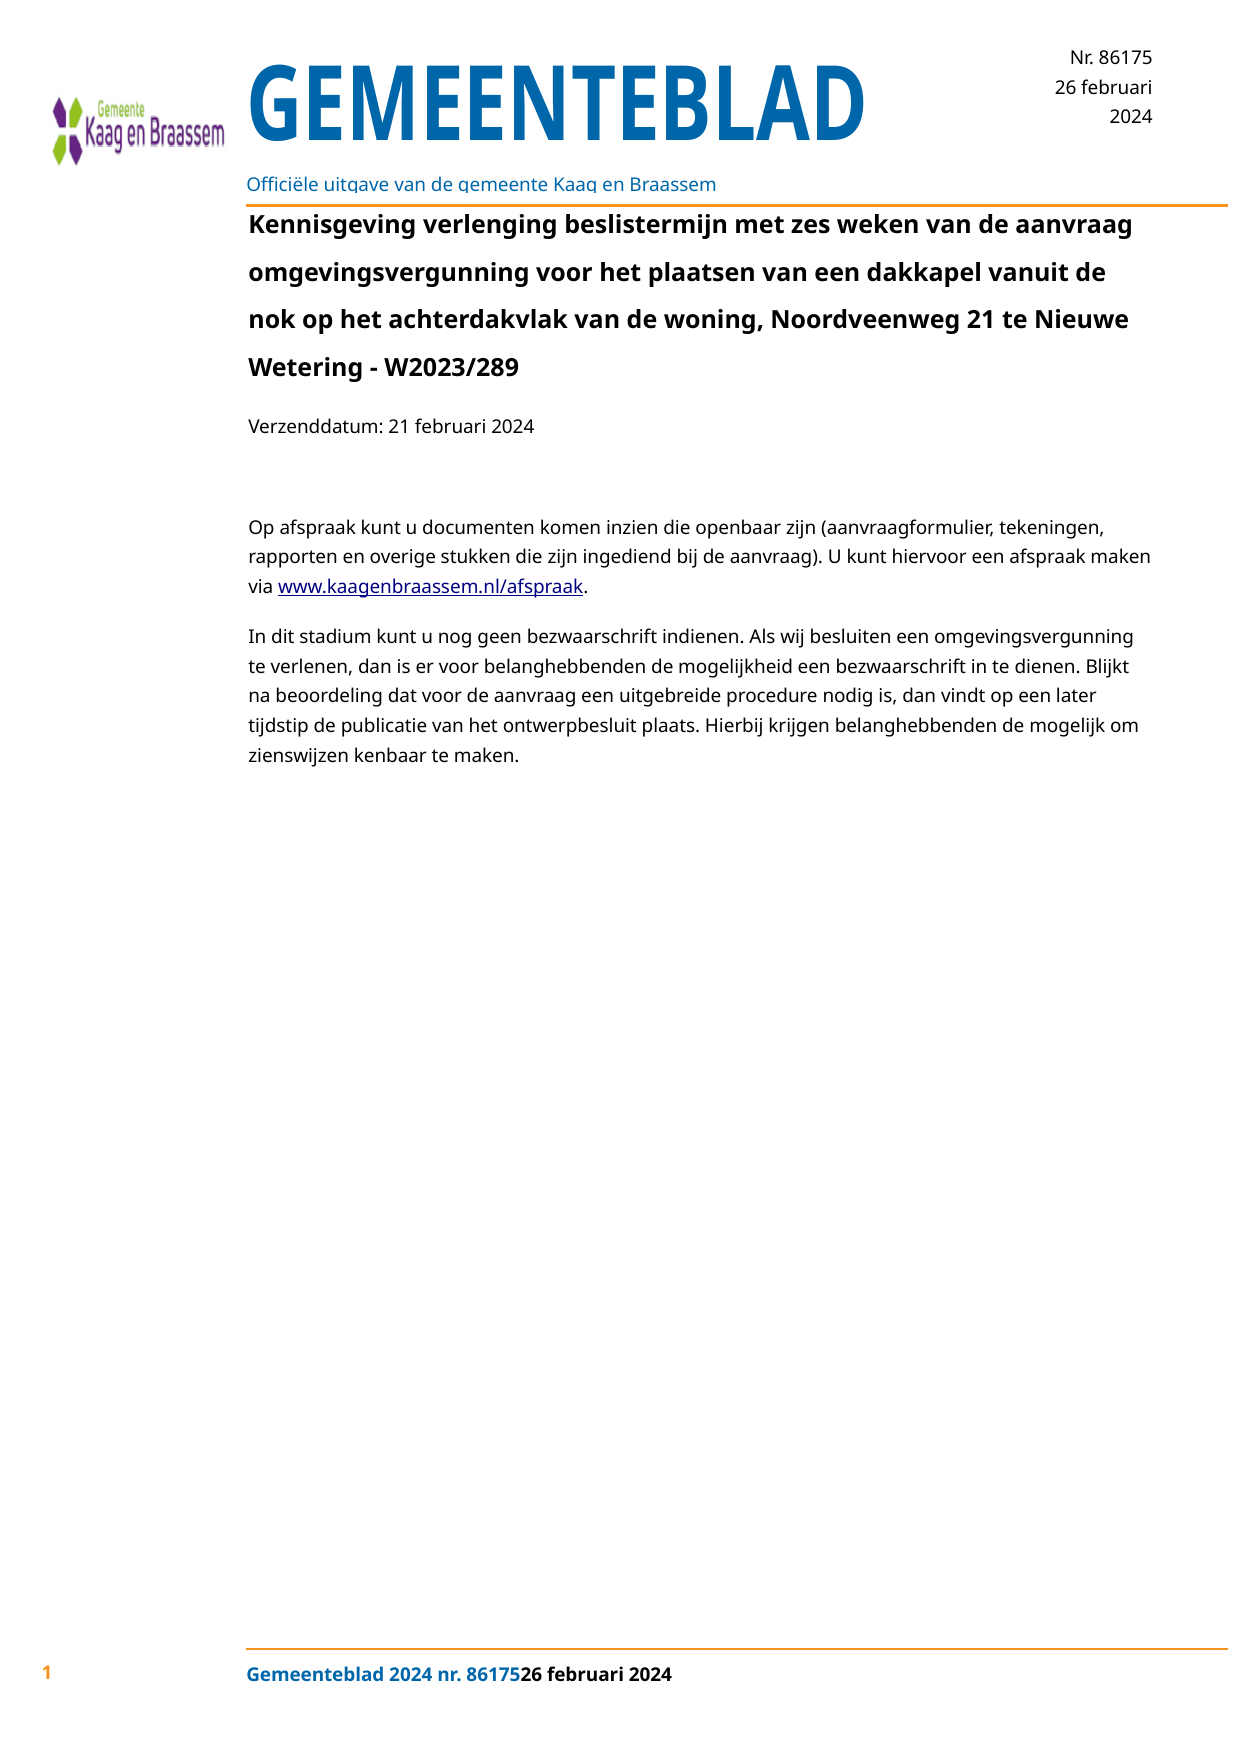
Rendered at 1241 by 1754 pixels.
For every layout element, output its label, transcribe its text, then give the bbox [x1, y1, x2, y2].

text Op afspraak kunt u documenten komen inzien die openbaar zijn (aanvraagformulier, tekeningen, rapporten en overige stukken die zijn ingediend bij de aanvraag). U kunt hiervoor een afspraak maken via www.kaagenbraassem.nl/afspraak. [248, 514, 1152, 599]
text Verzenddatum: 21 februari 2024 [248, 413, 1152, 439]
text Kennisgeving verlenging beslistermijn met zes weken van de aanvraag omgevingsvergunning voor het plaatsen van een dakkapel vanuit de nok op het achterdakvlak van de woning, Noordveenweg 21 te Nieuwe Wetering - W2023/289 [248, 207, 1152, 384]
text In dit stadium kunt u nog geen bezwaarschrift indienen. Als wij besluiten een omgevingsvergunning te verlenen, dan is er voor belanghebbenden de mogelijkheid een bezwaarschrift in te dienen. Blijkt na beoordeling dat voor de aanvraag een uitgebreide procedure nodig is, dan vindt op een later tijdstip de publicatie van het ontwerpbesluit plaats. Hierbij krijgen belanghebbenden de mogelijk om zienswijzen kenbaar te maken. [248, 623, 1152, 768]
picture [41, 47, 231, 172]
